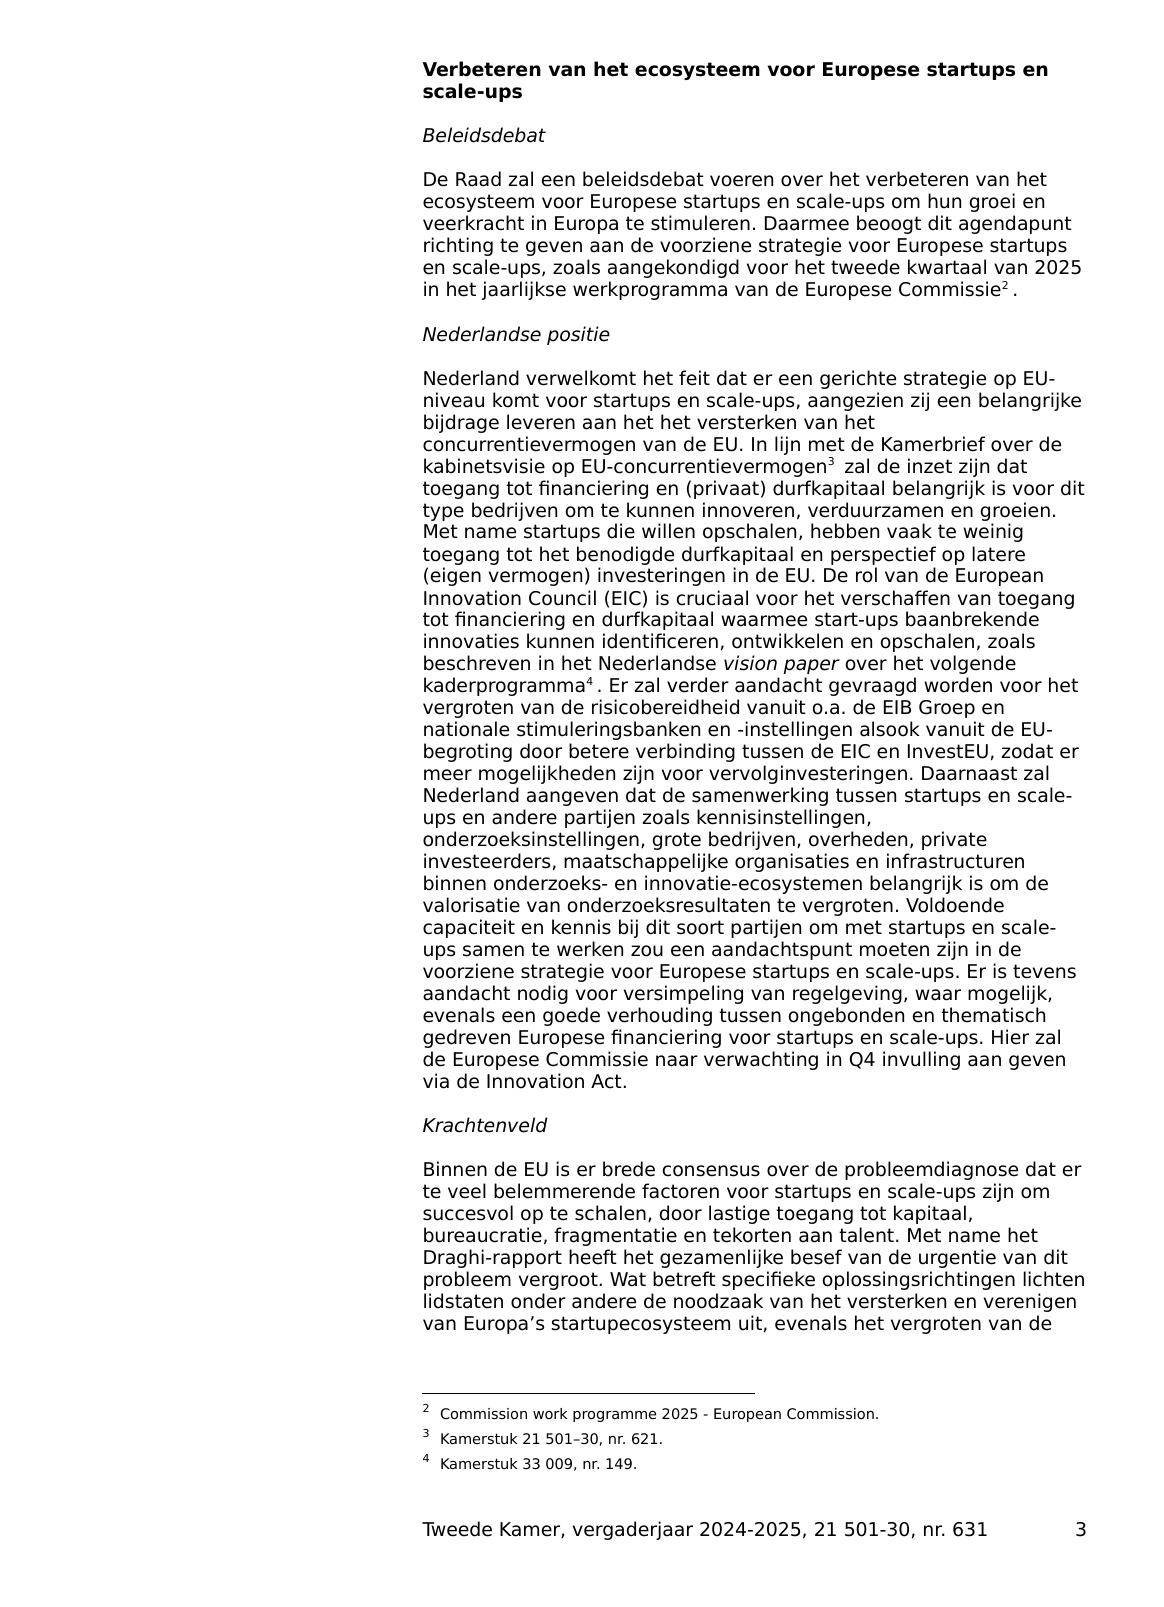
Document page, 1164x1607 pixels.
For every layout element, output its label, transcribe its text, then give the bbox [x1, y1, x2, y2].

subtitle Verbeteren van het ecosysteem voor Europese startups en scale-ups [422, 59, 1087, 103]
text Binnen de EU is er brede consensus over de probleemdiagnose dat er te veel belemmerende factoren voor startups en scale-ups zijn om succesvol op te schalen, door lastige toegang tot kapitaal, bureaucratie, fragmentatie en tekorten aan talent. Met name het Draghi-rapport heeft het gezamenlijke besef van de urgentie van dit probleem vergroot. Wat betreft specifieke oplossingsrichtingen lichten lidstaten onder andere de noodzaak van het versterken en verenigen van Europa’s startupecosysteem uit, evenals het vergroten van de [422, 1159, 1087, 1335]
subtitle Krachtenveld [422, 1115, 1087, 1137]
text De Raad zal een beleidsdebat voeren over het verbeteren van het ecosysteem voor Europese startups en scale-ups om hun groei en veerkracht in Europa te stimuleren. Daarmee beoogt dit agendapunt richting te geven aan de voorziene strategie voor Europese startups en scale-ups, zoals aangekondigd voor het tweede kwartaal van 2025 in het jaarlijkse werkprogramma van de Europese Commissie. [422, 169, 1087, 301]
text Commission work programme 2025 - European Commission. [422, 1402, 1087, 1424]
text Kamerstuk 21 501–30, nr. 621. [422, 1427, 1087, 1449]
subtitle Beleidsdebat [422, 125, 1087, 147]
subtitle Nederlandse positie [422, 323, 1087, 345]
text Nederland verwelkomt het feit dat er een gerichte strategie op EU-niveau komt voor startups en scale-ups, aangezien zij een belangrijke bijdrage leveren aan het het versterken van het concurrentievermogen van de EU. In lijn met de Kamerbrief over de kabinetsvisie op EU-concurrentievermogen zal de inzet zijn dat toegang tot financiering en (privaat) durfkapitaal belangrijk is voor dit type bedrijven om te kunnen innoveren, verduurzamen en groeien. Met name startups die willen opschalen, hebben vaak te weinig toegang tot het benodigde durfkapitaal en perspectief op latere (eigen vermogen) investeringen in de EU. De rol van de European Innovation Council (EIC) is cruciaal voor het verschaffen van toegang tot financiering en durfkapitaal waarmee start-ups baanbrekende innovaties kunnen identificeren, ontwikkelen en opschalen, zoals beschreven in het Nederlandse vision paper over het volgende kaderprogramma. Er zal verder aandacht gevraagd worden voor het vergroten van de risicobereidheid vanuit o.a. de EIB Groep en nationale stimuleringsbanken en -instellingen alsook vanuit de EU-begroting door betere verbinding tussen de EIC en InvestEU, zodat er meer mogelijkheden zijn voor vervolginvesteringen. Daarnaast zal Nederland aangeven dat de samenwerking tussen startups en scale-ups en andere partijen zoals kennisinstellingen, onderzoeksinstellingen, grote bedrijven, overheden, private investeerders, maatschappelijke organisaties en infrastructuren binnen onderzoeks- en innovatie-ecosystemen belangrijk is om de valorisatie van onderzoeksresultaten te vergroten. Voldoende capaciteit en kennis bij dit soort partijen om met startups en scale-ups samen te werken zou een aandachtspunt moeten zijn in de voorziene strategie voor Europese startups en scale-ups. Er is tevens aandacht nodig voor versimpeling van regelgeving, waar mogelijk, evenals een goede verhouding tussen ongebonden en thematisch gedreven Europese financiering voor startups en scale-ups. Hier zal de Europese Commissie naar verwachting in Q4 invulling aan geven via de Innovation Act. [422, 368, 1087, 1093]
text Kamerstuk 33 009, nr. 149. [422, 1452, 1087, 1474]
